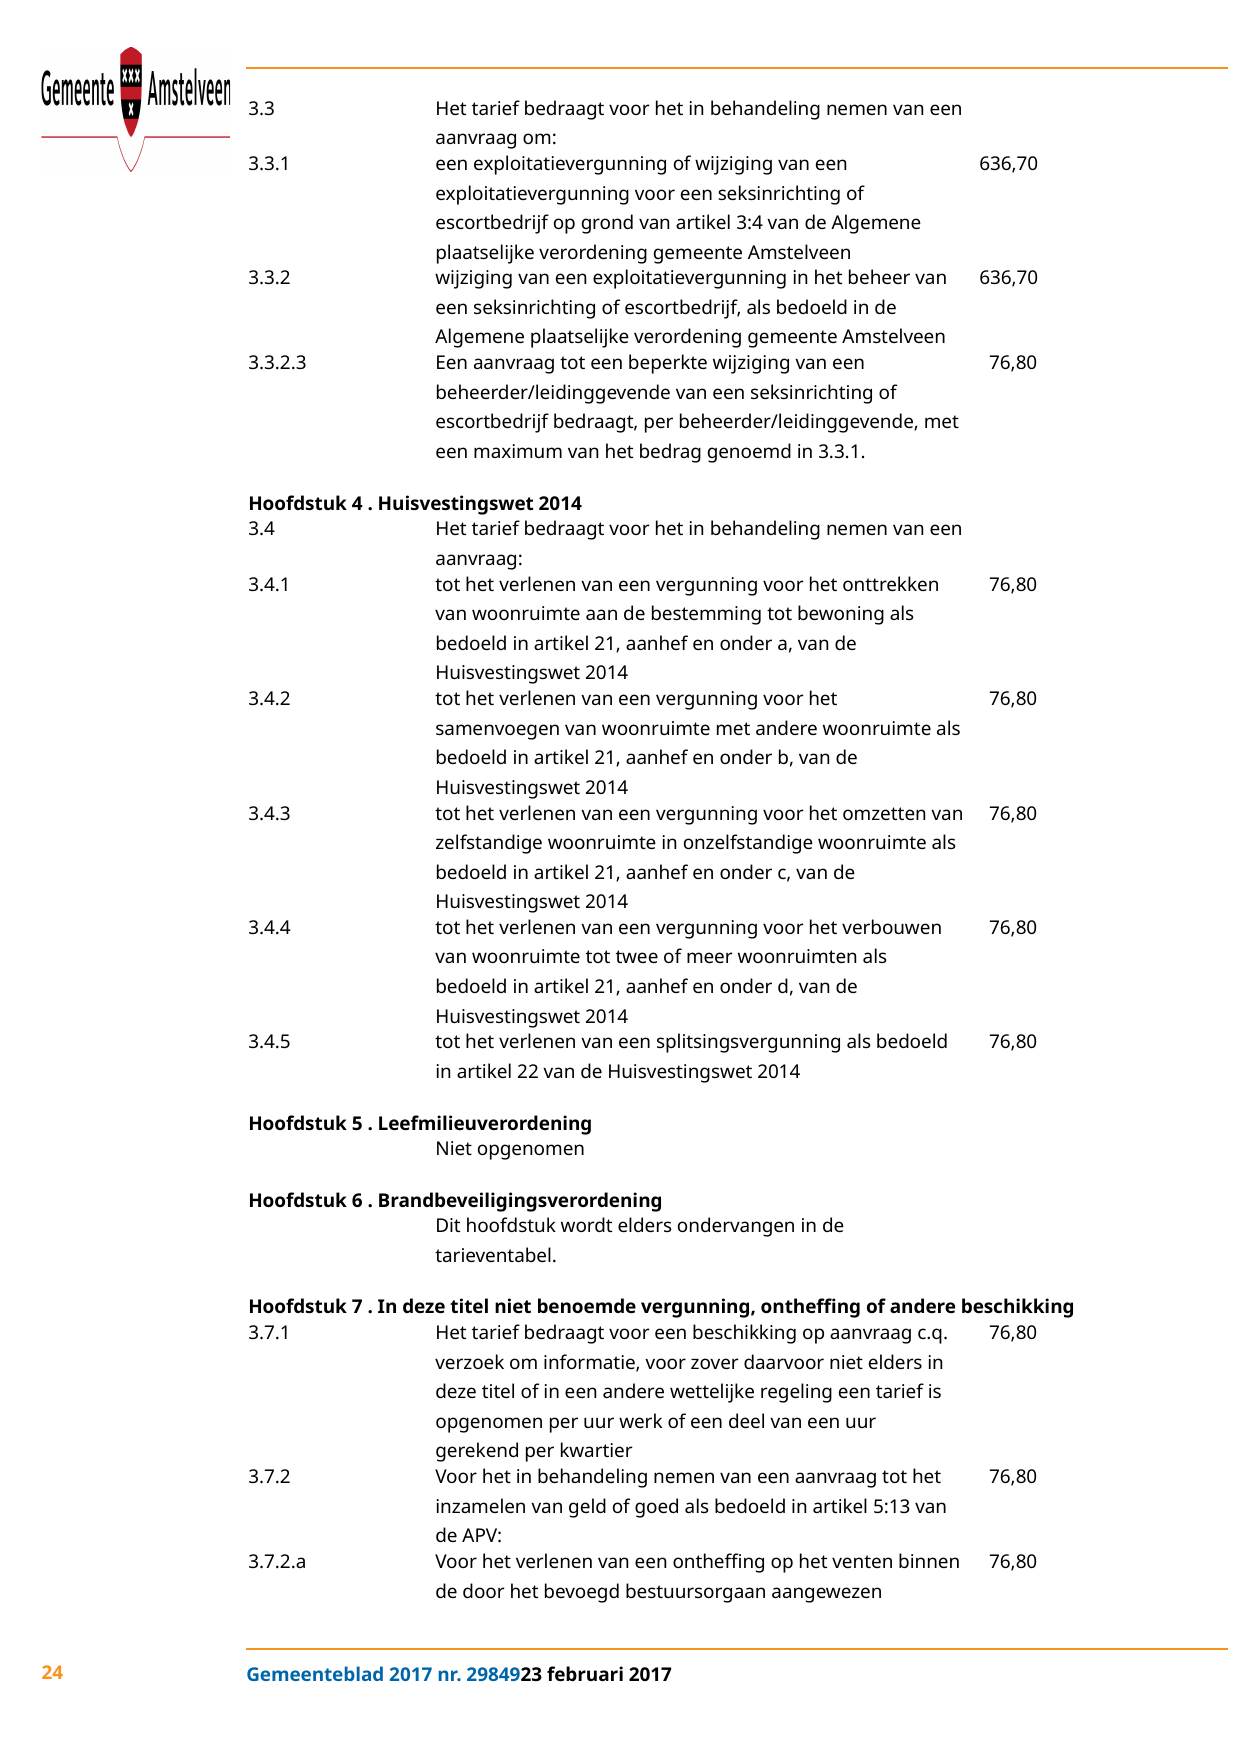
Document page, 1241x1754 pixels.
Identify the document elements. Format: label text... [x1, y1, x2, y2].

table_cell 76,80 [964, 1029, 1152, 1084]
table_cell Het tarief bedraagt voor een beschikking op aanvraag c.q. verzoek om informatie, voor zover daarvoor niet elders in deze titel of in een andere wettelijke regeling een tarief is opgenomen per uur werk of een deel van een uur gerekend per kwartier [435, 1319, 964, 1463]
table_cell tot het verlenen van een vergunning voor het samenvoegen van woonruimte met andere woonruimte als bedoeld in artikel 21, aanhef en onder b, van de Huisvestingswet 2014 [435, 685, 964, 800]
table_cell Dit hoofdstuk wordt elders ondervangen in de tarieventabel. [435, 1213, 964, 1268]
table_cell Het tarief bedraagt voor het in behandeling nemen van een aanvraag: [435, 515, 964, 571]
table_cell [964, 1135, 1152, 1161]
table_cell Hoofdstuk 4 . Huisvestingswet 2014 [248, 490, 1152, 515]
table_cell 636,70 [964, 265, 1152, 349]
table_cell 3.4.3 [248, 800, 435, 914]
table_cell [964, 515, 1152, 571]
table_cell 3.7.2.a [248, 1548, 435, 1604]
table_cell [964, 95, 1152, 150]
table_cell tot het verlenen van een vergunning voor het onttrekken van woonruimte aan de bestemming tot bewoning als bedoeld in artikel 21, aanhef en onder a, van de Huisvestingswet 2014 [435, 571, 964, 685]
table_cell 76,80 [964, 350, 1152, 464]
table_cell [248, 464, 1152, 490]
table_cell 76,80 [964, 1464, 1152, 1548]
table_cell tot het verlenen van een vergunning voor het verbouwen van woonruimte tot twee of meer woonruimten als bedoeld in artikel 21, aanhef en onder d, van de Huisvestingswet 2014 [435, 914, 964, 1029]
table_cell Het tarief bedraagt voor het in behandeling nemen van een aanvraag om: [435, 95, 964, 150]
table_cell 636,70 [964, 150, 1152, 264]
table_cell 76,80 [964, 800, 1152, 914]
table_cell 3.4 [248, 515, 435, 571]
table_cell 3.3.1 [248, 150, 435, 264]
table_cell Niet opgenomen [435, 1135, 964, 1161]
table_cell 3.4.4 [248, 914, 435, 1029]
table_cell 3.3.2.3 [248, 350, 435, 464]
table_cell 3.7.2 [248, 1464, 435, 1548]
table_cell 3.4.1 [248, 571, 435, 685]
table_cell [248, 1084, 1152, 1110]
table_cell 3.7.1 [248, 1319, 435, 1463]
table_cell Voor het verlenen van een ontheffing op het venten binnen de door het bevoegd bestuursorgaan aangewezen [435, 1548, 964, 1604]
table_cell 3.4.2 [248, 685, 435, 800]
table_cell [964, 1213, 1152, 1268]
table_cell tot het verlenen van een vergunning voor het omzetten van zelfstandige woonruimte in onzelfstandige woonruimte als bedoeld in artikel 21, aanhef en onder c, van de Huisvestingswet 2014 [435, 800, 964, 914]
table_cell Hoofdstuk 5 . Leefmilieuverordening [248, 1110, 1152, 1135]
picture [41, 47, 231, 172]
table_cell 3.3 [248, 95, 435, 150]
table_cell tot het verlenen van een splitsingsvergunning als bedoeld in artikel 22 van de Huisvestingswet 2014 [435, 1029, 964, 1084]
table_cell Voor het in behandeling nemen van een aanvraag tot het inzamelen van geld of goed als bedoeld in artikel 5:13 van de APV: [435, 1464, 964, 1548]
table_cell [248, 1161, 1152, 1187]
table_cell Een aanvraag tot een beperkte wijziging van een beheerder/leidinggevende van een seksinrichting of escortbedrijf bedraagt, per beheerder/leidinggevende, met een maximum van het bedrag genoemd in 3.3.1. [435, 350, 964, 464]
table_cell 76,80 [964, 914, 1152, 1029]
table_cell 76,80 [964, 571, 1152, 685]
table_cell wijziging van een exploitatievergunning in het beheer van een seksinrichting of escortbedrijf, als bedoeld in de Algemene plaatselijke verordening gemeente Amstelveen [435, 265, 964, 349]
table_cell [248, 1268, 1152, 1294]
table_cell Hoofdstuk 6 . Brandbeveiligingsverordening [248, 1187, 1152, 1213]
table_cell 76,80 [964, 685, 1152, 800]
table_cell 3.4.5 [248, 1029, 435, 1084]
table_cell [248, 1213, 435, 1268]
table_cell 76,80 [964, 1319, 1152, 1463]
table_cell [248, 1135, 435, 1161]
table_cell 3.3.2 [248, 265, 435, 349]
table_cell 76,80 [964, 1548, 1152, 1604]
table_cell een exploitatievergunning of wijziging van een exploitatievergunning voor een seksinrichting of escortbedrijf op grond van artikel 3:4 van de Algemene plaatselijke verordening gemeente Amstelveen [435, 150, 964, 264]
table_cell Hoofdstuk 7 . In deze titel niet benoemde vergunning, ontheffing of andere beschikking [248, 1294, 1152, 1319]
